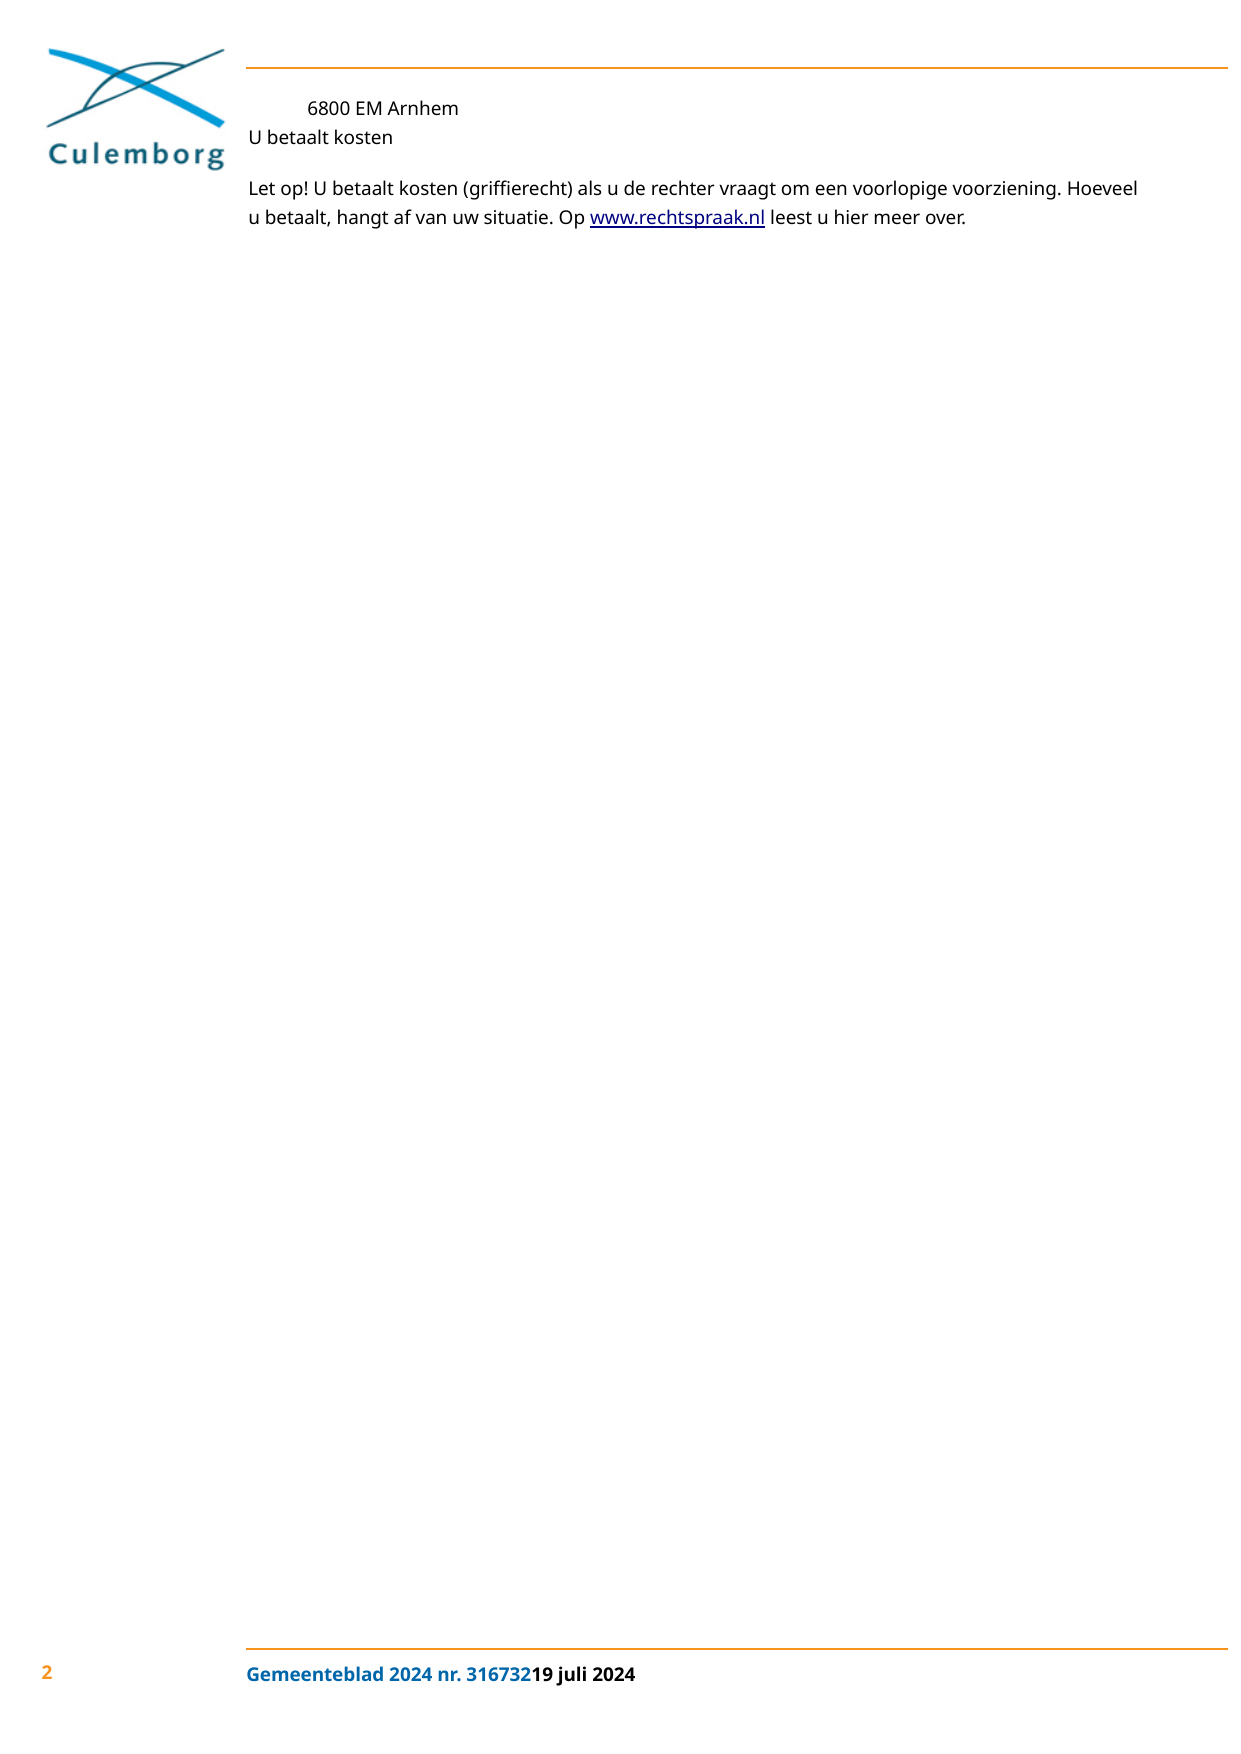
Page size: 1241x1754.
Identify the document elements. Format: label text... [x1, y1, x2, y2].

picture [41, 47, 231, 172]
text U betaalt kosten [248, 124, 1152, 150]
text Let op! U betaalt kosten (griffierecht) als u de rechter vraagt om een voorlopige voorziening. Hoeveel u betaalt, hangt af van uw situatie. Op www.rechtspraak.nl leest u hier meer over. [248, 175, 1152, 230]
list 6800 EM Arnhem [248, 95, 1152, 121]
